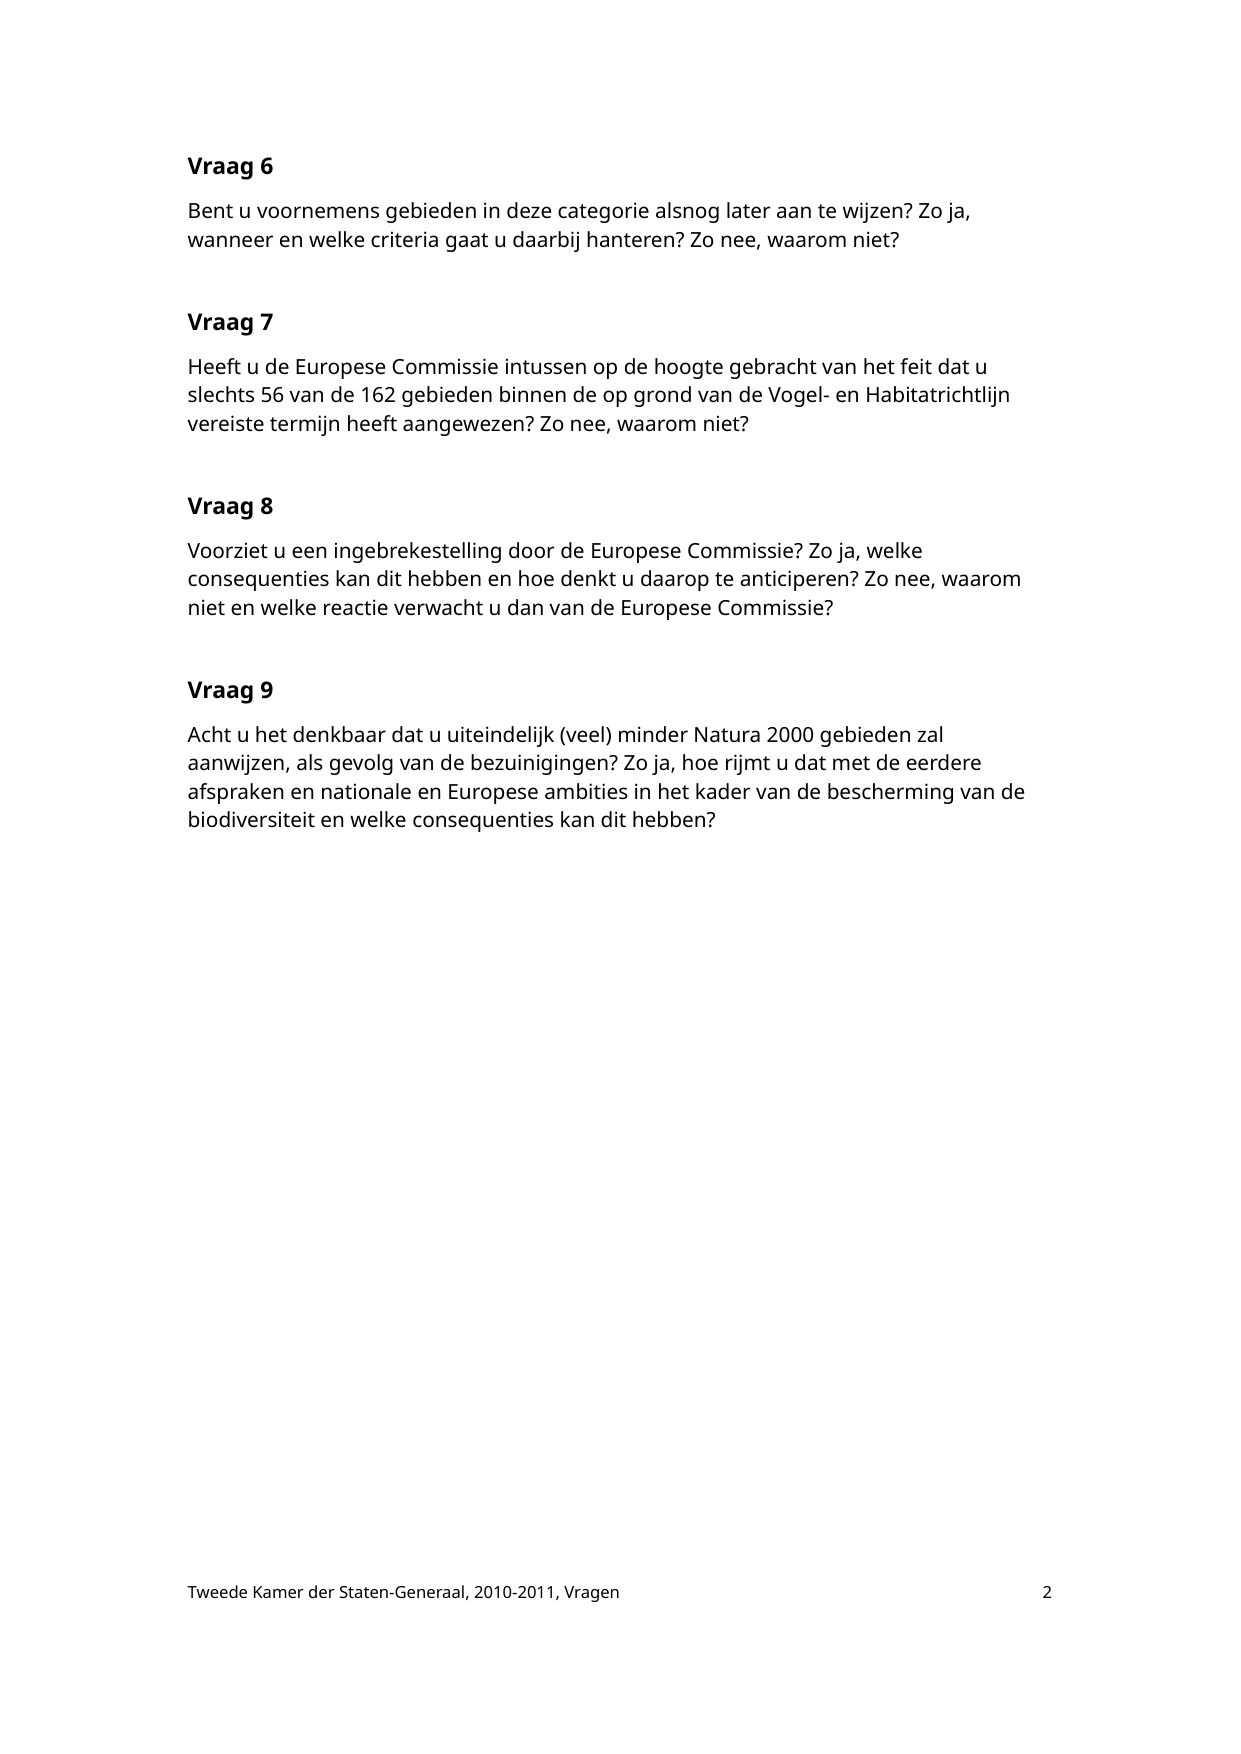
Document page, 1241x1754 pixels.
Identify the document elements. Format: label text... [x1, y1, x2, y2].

subtitle Vraag 6 [187, 150, 1053, 181]
subtitle Vraag 8 [187, 490, 1053, 521]
text Bent u voornemens gebieden in deze categorie alsnog later aan te wijzen? Zo ja, wanneer en welke criteria gaat u daarbij hanteren? Zo nee, waarom niet? [187, 196, 1053, 253]
text Acht u het denkbaar dat u uiteindelijk (veel) minder Natura 2000 gebieden zal aanwijzen, als gevolg van de bezuinigingen? Zo ja, hoe rijmt u dat met de eerdere afspraken en nationale en Europese ambities in het kader van de bescherming van de biodiversiteit en welke consequenties kan dit hebben? [187, 720, 1053, 834]
subtitle Vraag 7 [187, 306, 1053, 337]
text Voorziet u een ingebrekestelling door de Europese Commissie? Zo ja, welke consequenties kan dit hebben en hoe denkt u daarop te anticiperen? Zo nee, waarom niet en welke reactie verwacht u dan van de Europese Commissie? [187, 536, 1053, 621]
text Heeft u de Europese Commissie intussen op de hoogte gebracht van het feit dat u slechts 56 van de 162 gebieden binnen de op grond van de Vogel- en Habitatrichtlijn vereiste termijn heeft aangewezen? Zo nee, waarom niet? [187, 352, 1053, 437]
subtitle Vraag 9 [187, 674, 1053, 705]
